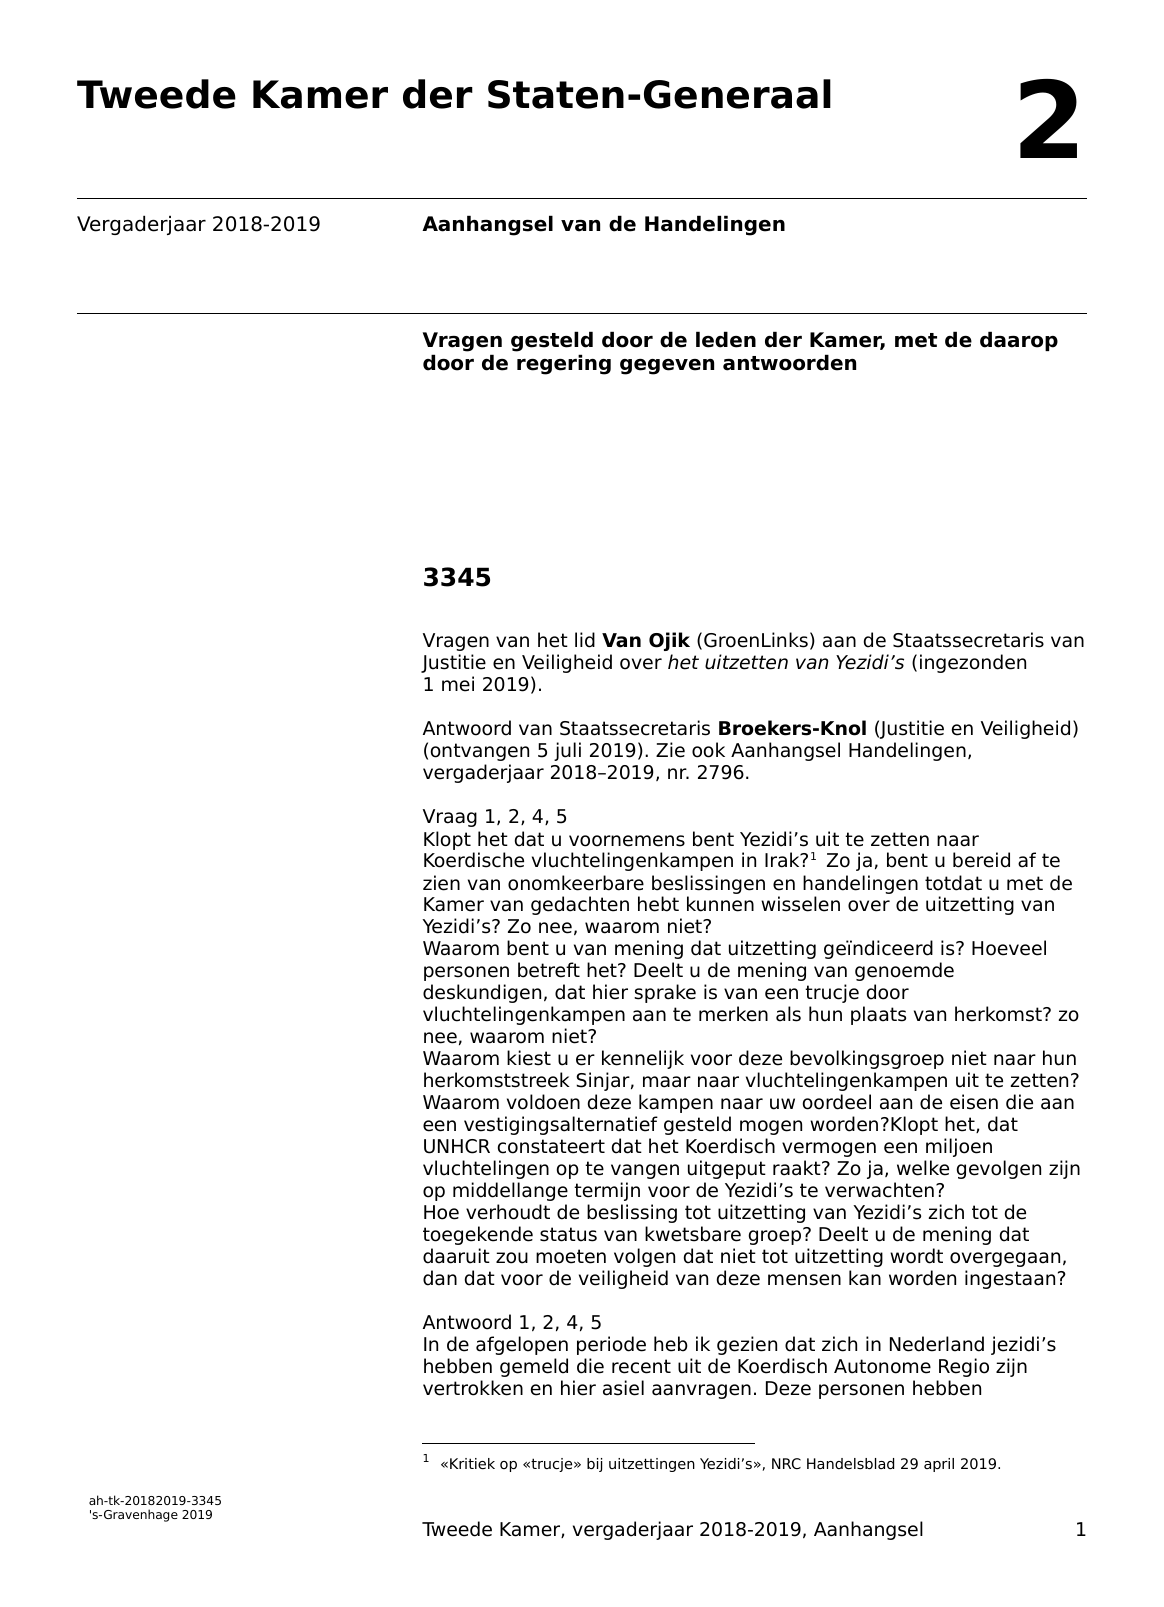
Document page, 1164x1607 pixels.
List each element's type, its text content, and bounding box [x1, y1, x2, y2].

text ah-tk-20182019-3345 [88, 1494, 323, 1508]
text Antwoord van Staatssecretaris Broekers-Knol (Justitie en Veiligheid) (ontvangen 5 juli 2019). Zie ook Aanhangsel Handelingen, vergaderjaar 2018–2019, nr. 2796. [422, 718, 1087, 784]
text 3345 [422, 563, 1087, 592]
table_cell Vergaderjaar 2018-2019 [77, 199, 422, 313]
text Waarom kiest u er kennelijk voor deze bevolkingsgroep niet naar hun herkomststreek Sinjar, maar naar vluchtelingenkampen uit te zetten? Waarom voldoen deze kampen naar uw oordeel aan de eisen die aan een vestigingsalternatief gesteld mogen worden?Klopt het, dat UNHCR constateert dat het Koerdisch vermogen een miljoen vluchtelingen op te vangen uitgeput raakt? Zo ja, welke gevolgen zijn op middellange termijn voor de Yezidi’s te verwachten? [422, 1048, 1087, 1202]
text Vraag 1, 2, 4, 5 [422, 806, 1087, 828]
text Klopt het dat u voornemens bent Yezidi’s uit te zetten naar Koerdische vluchtelingenkampen in Irak? Zo ja, bent u bereid af te zien van onomkeerbare beslissingen en handelingen totdat u met de Kamer van gedachten hebt kunnen wisselen over de uitzetting van Yezidi’s? Zo nee, waarom niet? [422, 828, 1087, 938]
text 's-Gravenhage 2019 [88, 1508, 323, 1522]
text Vragen van het lid Van Ojik (GroenLinks) aan de Staatssecretaris van Justitie en Veiligheid over het uitzetten van Yezidi’s (ingezonden 1 mei 2019). [422, 630, 1087, 696]
text Hoe verhoudt de beslissing tot uitzetting van Yezidi’s zich tot de toegekende status van kwetsbare groep? Deelt u de mening dat daaruit zou moeten volgen dat niet tot uitzetting wordt overgegaan, dan dat voor de veiligheid van deze mensen kan worden ingestaan? [422, 1202, 1087, 1290]
text «Kritiek op «trucje» bij uitzettingen Yezidi’s», NRC Handelsblad 29 april 2019. [422, 1452, 1087, 1474]
text In de afgelopen periode heb ik gezien dat zich in Nederland jezidi’s hebben gemeld die recent uit de Koerdisch Autonome Regio zijn vertrokken en hier asiel aanvragen. Deze personen hebben [422, 1334, 1087, 1400]
text Waarom bent u van mening dat uitzetting geïndiceerd is? Hoeveel personen betreft het? Deelt u de mening van genoemde deskundigen, dat hier sprake is van een trucje door vluchtelingenkampen aan te merken als hun plaats van herkomst? zo nee, waarom niet? [422, 938, 1087, 1048]
table_cell [77, 314, 422, 375]
table_header Tweede Kamer der Staten-Generaal [77, 59, 886, 198]
table_cell Aanhangsel van de Handelingen [422, 199, 1087, 313]
table_header 2 [886, 59, 1087, 198]
text Antwoord 1, 2, 4, 5 [422, 1312, 1087, 1334]
table_cell Vragen gesteld door de leden der Kamer, met de daarop door de regering gegeven antwoorden [422, 314, 1087, 375]
